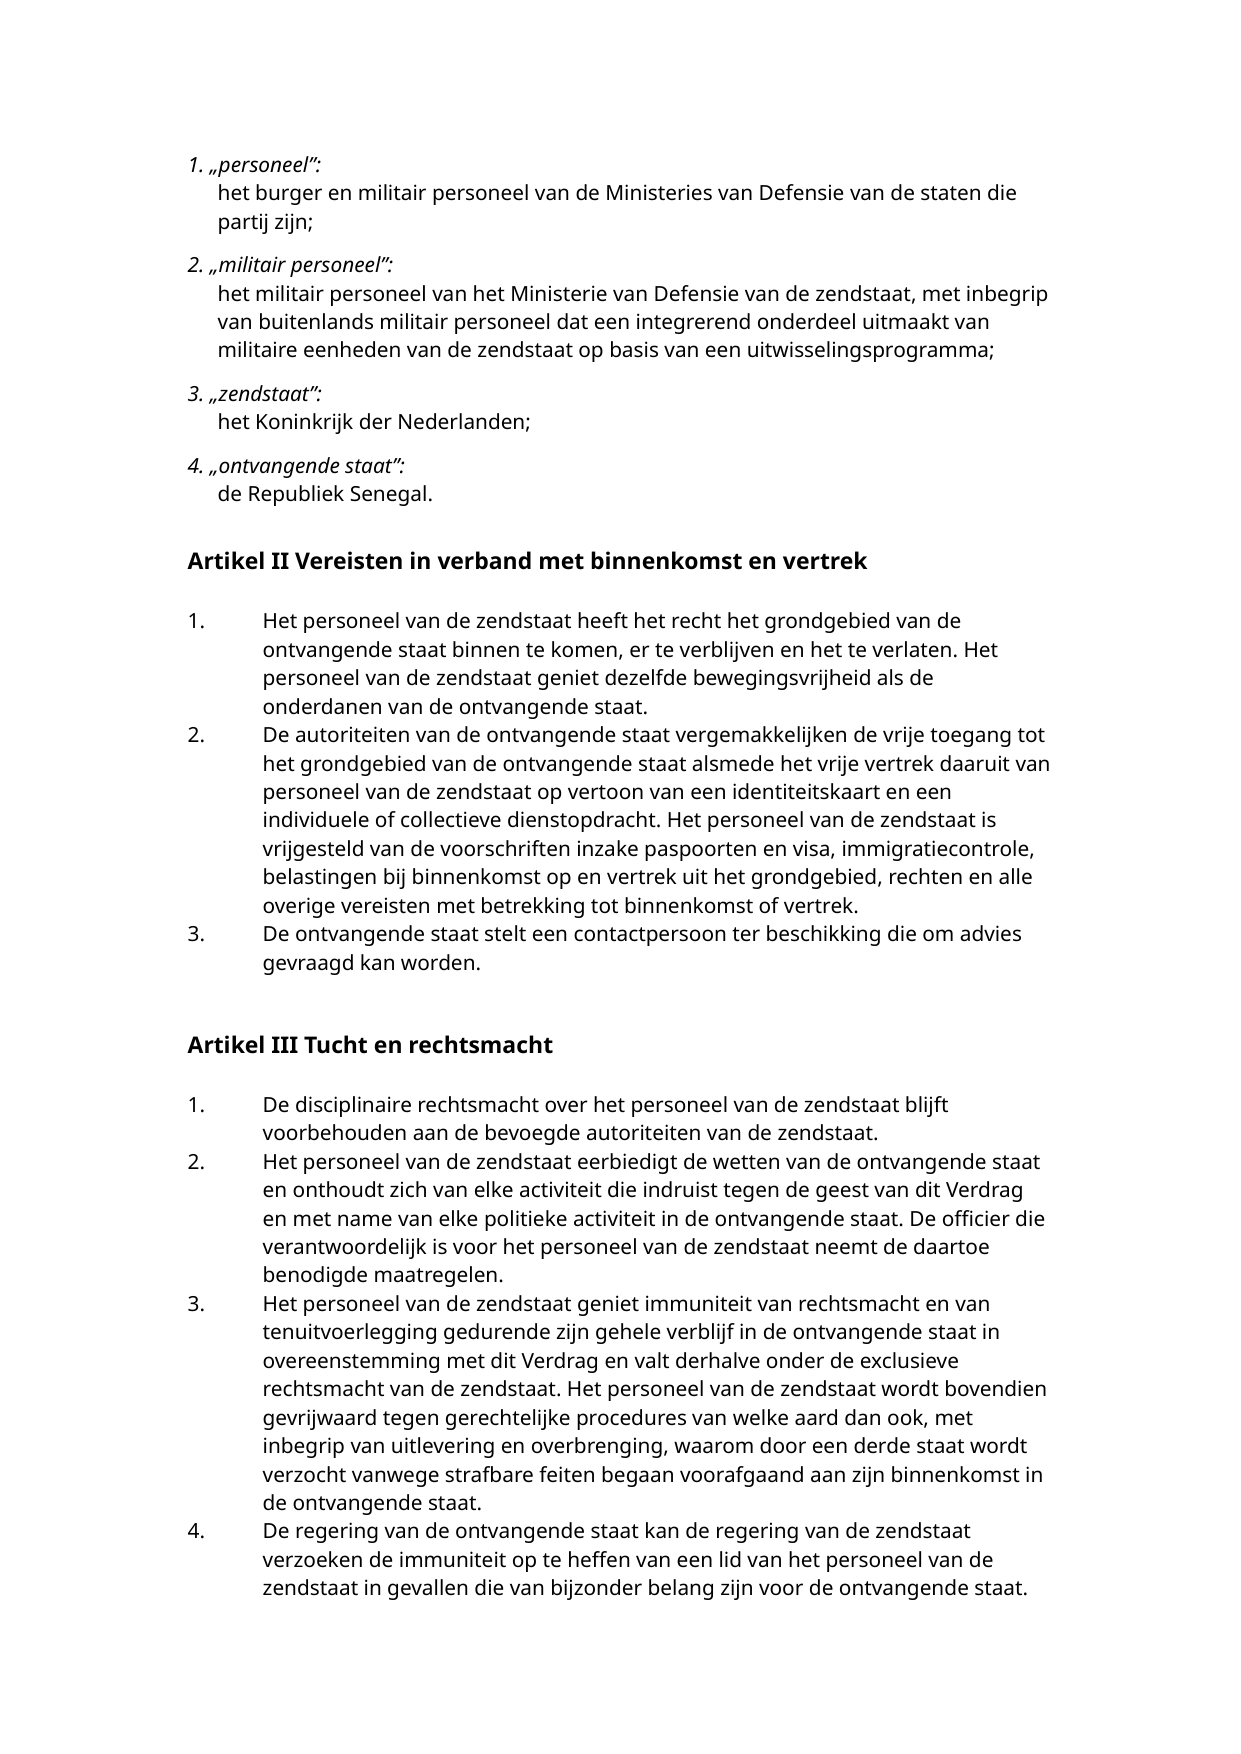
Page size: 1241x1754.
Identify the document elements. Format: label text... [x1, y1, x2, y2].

text 3. „zendstaat”: [187, 379, 1053, 407]
list Het personeel van de zendstaat geniet immuniteit van rechtsmacht en van tenuitvoerlegging gedurende zijn gehele verblijf in de ontvangende staat in overeenstemming met dit Verdrag en valt derhalve onder de exclusieve rechtsmacht van de zendstaat. Het personeel van de zendstaat wordt bovendien gevrijwaard tegen gerechtelijke procedures van welke aard dan ook, met inbegrip van uitlevering en overbrenging, waarom door een derde staat wordt verzocht vanwege strafbare feiten begaan voorafgaand aan zijn binnenkomst in de ontvangende staat. [187, 1289, 1053, 1517]
text 1. „personeel”: [187, 150, 1053, 178]
text 4. „ontvangende staat”: [187, 451, 1053, 479]
text 2. „militair personeel”: [187, 250, 1053, 279]
text het militair personeel van het Ministerie van Defensie van de zendstaat, met inbegrip van buitenlands militair personeel dat een integrerend onderdeel uitmaakt van militaire eenheden van de zendstaat op basis van een uitwisselingsprogramma; [217, 279, 1053, 364]
list De disciplinaire rechtsmacht over het personeel van de zendstaat blijft voorbehouden aan de bevoegde autoriteiten van de zendstaat. [187, 1090, 1053, 1147]
list De autoriteiten van de ontvangende staat vergemakkelijken de vrije toegang tot het grondgebied van de ontvangende staat alsmede het vrije vertrek daaruit van personeel van de zendstaat op vertoon van een identiteitskaart en een individuele of collectieve dienstopdracht. Het personeel van de zendstaat is vrijgesteld van de voorschriften inzake paspoorten en visa, immigratiecontrole, belastingen bij binnenkomst op en vertrek uit het grondgebied, rechten en alle overige vereisten met betrekking tot binnenkomst of vertrek. [187, 720, 1053, 919]
list De regering van de ontvangende staat kan de regering van de zendstaat verzoeken de immuniteit op te heffen van een lid van het personeel van de zendstaat in gevallen die van bijzonder belang zijn voor de ontvangende staat. [187, 1517, 1053, 1602]
subtitle Artikel III Tucht en rechtsmacht [187, 1029, 1053, 1060]
list Het personeel van de zendstaat heeft het recht het grondgebied van de ontvangende staat binnen te komen, er te verblijven en het te verlaten. Het personeel van de zendstaat geniet dezelfde bewegingsvrijheid als de onderdanen van de ontvangende staat. [187, 607, 1053, 720]
text de Republiek Senegal. [217, 479, 1053, 508]
list Het personeel van de zendstaat eerbiedigt de wetten van de ontvangende staat en onthoudt zich van elke activiteit die indruist tegen de geest van dit Verdrag en met name van elke politieke activiteit in de ontvangende staat. De officier die verantwoordelijk is voor het personeel van de zendstaat neemt de daartoe benodigde maatregelen. [187, 1147, 1053, 1289]
text het Koninkrijk der Nederlanden; [217, 407, 1053, 436]
text het burger en militair personeel van de Ministeries van Defensie van de staten die partij zijn; [217, 178, 1053, 235]
list De ontvangende staat stelt een contactpersoon ter beschikking die om advies gevraagd kan worden. [187, 919, 1053, 976]
subtitle Artikel II Vereisten in verband met binnenkomst en vertrek [187, 545, 1053, 577]
